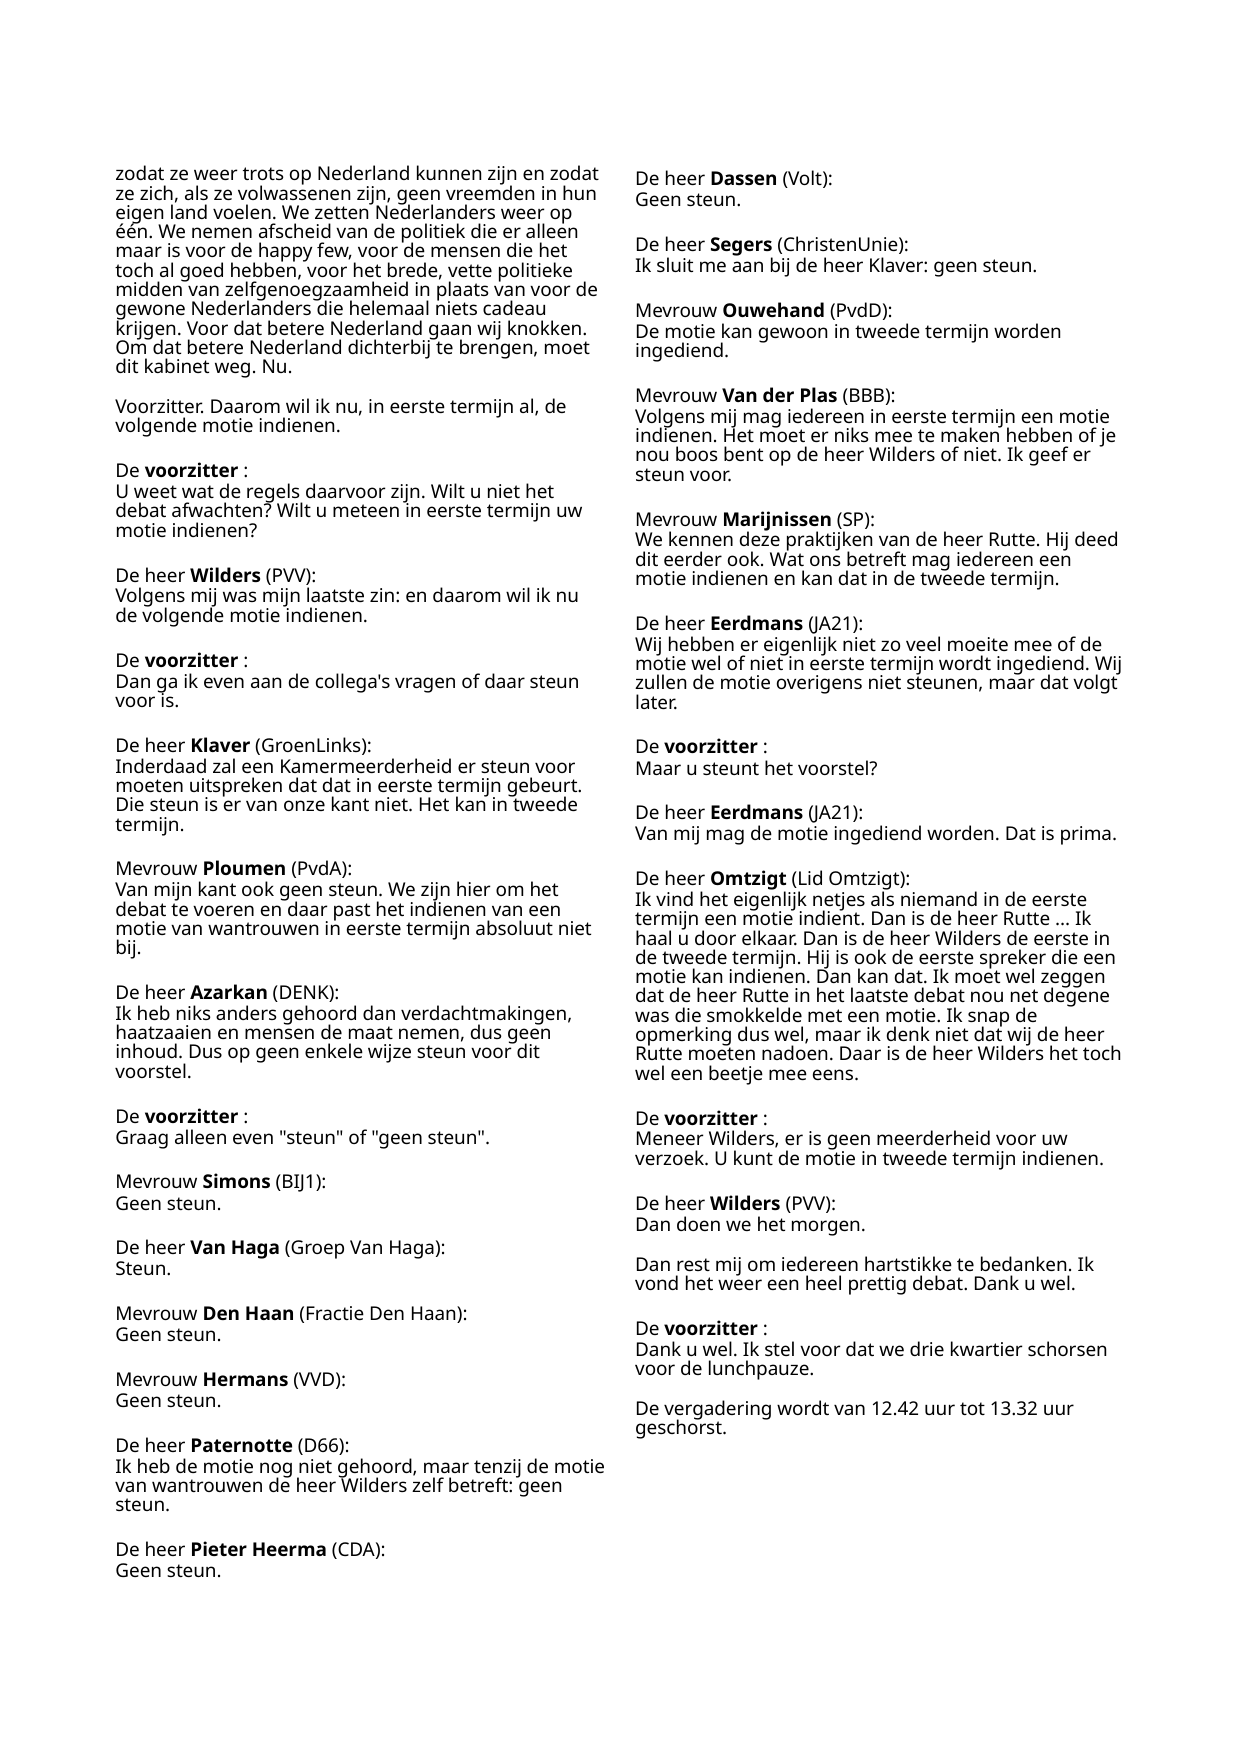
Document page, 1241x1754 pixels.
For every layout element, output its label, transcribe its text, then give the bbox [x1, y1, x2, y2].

text Volgens mij mag iedereen in eerste termijn een motie indienen. Het moet er niks mee te maken hebben of je nou boos bent op de heer Wilders of niet. Ik geef er steun voor. [635, 408, 1125, 485]
text Inderdaad zal een Kamermeerderheid er steun voor moeten uitspreken dat dat in eerste termijn gebeurt. Die steun is er van onze kant niet. Het kan in tweede termijn. [115, 758, 605, 835]
text De heer Eerdmans (JA21): [635, 610, 1125, 636]
text Voorzitter. Daarom wil ik nu, in eerste termijn al, de volgende motie indienen. [115, 398, 605, 437]
text Mevrouw Hermans (VVD): [115, 1366, 605, 1392]
text De heer Dassen (Volt): [635, 165, 1125, 191]
text Dan ga ik even aan de collega's vragen of daar steun voor is. [115, 673, 605, 711]
text Ik sluit me aan bij de heer Klaver: geen steun. [635, 257, 1125, 276]
text Van mij mag de motie ingediend worden. Dat is prima. [635, 825, 1125, 844]
text De motie kan gewoon in tweede termijn worden ingediend. [635, 323, 1125, 361]
text Geen steun. [635, 191, 1125, 210]
text De heer Paternotte (D66): [115, 1432, 605, 1458]
text zodat ze weer trots op Nederland kunnen zijn en zodat ze zich, als ze volwassenen zijn, geen vreemden in hun eigen land voelen. We zetten Nederlanders weer op één. We nemen afscheid van de politiek die er alleen maar is voor de happy few, voor de mensen die het toch al goed hebben, voor het brede, vette politieke midden van zelfgenoegzaamheid in plaats van voor de gewone Nederlanders die helemaal niets cadeau krijgen. Voor dat betere Nederland gaan wij knokken. Om dat betere Nederland dichterbij te brengen, moet dit kabinet weg. Nu. [115, 165, 605, 377]
text De heer Van Haga (Groep Van Haga): [115, 1234, 605, 1260]
text De heer Segers (ChristenUnie): [635, 231, 1125, 257]
text Van mijn kant ook geen steun. We zijn hier om het debat te voeren en daar past het indienen van een motie van wantrouwen in eerste termijn absoluut niet bij. [115, 881, 605, 958]
text Wij hebben er eigenlijk niet zo veel moeite mee of de motie wel of niet in eerste termijn wordt ingediend. Wij zullen de motie overigens niet steunen, maar dat volgt later. [635, 636, 1125, 713]
text Geen steun. [115, 1562, 605, 1581]
text De heer Omtzigt (Lid Omtzigt): [635, 865, 1125, 891]
text De heer Klaver (GroenLinks): [115, 732, 605, 758]
text De heer Wilders (PVV): [115, 562, 605, 587]
text Meneer Wilders, er is geen meerderheid voor uw verzoek. U kunt de motie in tweede termijn indienen. [635, 1130, 1125, 1169]
text Mevrouw Van der Plas (BBB): [635, 382, 1125, 408]
text Geen steun. [115, 1326, 605, 1345]
text Mevrouw Ploumen (PvdA): [115, 856, 605, 881]
text De voorzitter : [635, 1105, 1125, 1130]
text De voorzitter : [115, 457, 605, 483]
text De voorzitter : [635, 734, 1125, 759]
text De heer Eerdmans (JA21): [635, 799, 1125, 825]
text Geen steun. [115, 1392, 605, 1411]
text Mevrouw Ouwehand (PvdD): [635, 297, 1125, 323]
text Maar u steunt het voorstel? [635, 759, 1125, 779]
text Mevrouw Simons (BIJ1): [115, 1169, 605, 1194]
text Mevrouw Marijnissen (SP): [635, 506, 1125, 531]
text Dank u wel. Ik stel voor dat we drie kwartier schorsen voor de lunchpauze. [635, 1341, 1125, 1379]
text De heer Pieter Heerma (CDA): [115, 1536, 605, 1562]
text De heer Wilders (PVV): [635, 1190, 1125, 1216]
text Dan doen we het morgen. [635, 1216, 1125, 1235]
text Dan rest mij om iedereen hartstikke te bedanken. Ik vond het weer een heel prettig debat. Dank u wel. [635, 1256, 1125, 1294]
text Geen steun. [115, 1194, 605, 1214]
text De heer Azarkan (DENK): [115, 979, 605, 1005]
text Volgens mij was mijn laatste zin: en daarom wil ik nu de volgende motie indienen. [115, 587, 605, 626]
text Graag alleen even "steun" of "geen steun". [115, 1129, 605, 1148]
text Mevrouw Den Haan (Fractie Den Haan): [115, 1300, 605, 1326]
text De voorzitter : [115, 647, 605, 673]
text De vergadering wordt van 12.42 uur tot 13.32 uur geschorst. [635, 1400, 1125, 1438]
text Ik heb niks anders gehoord dan verdachtmakingen, haatzaaien en mensen de maat nemen, dus geen inhoud. Dus op geen enkele wijze steun voor dit voorstel. [115, 1005, 605, 1082]
text De voorzitter : [115, 1103, 605, 1129]
text U weet wat de regels daarvoor zijn. Wilt u niet het debat afwachten? Wilt u meteen in eerste termijn uw motie indienen? [115, 483, 605, 541]
text De voorzitter : [635, 1315, 1125, 1341]
text Steun. [115, 1260, 605, 1279]
text We kennen deze praktijken van de heer Rutte. Hij deed dit eerder ook. Wat ons betreft mag iedereen een motie indienen en kan dat in de tweede termijn. [635, 531, 1125, 589]
text Ik heb de motie nog niet gehoord, maar tenzij de motie van wantrouwen de heer Wilders zelf betreft: geen steun. [115, 1458, 605, 1516]
text Ik vind het eigenlijk netjes als niemand in de eerste termijn een motie indient. Dan is de heer Rutte ... Ik haal u door elkaar. Dan is de heer Wilders de eerste in de tweede termijn. Hij is ook de eerste spreker die een motie kan indienen. Dan kan dat. Ik moet wel zeggen dat de heer Rutte in het laatste debat nou net degene was die smokkelde met een motie. Ik snap de opmerking dus wel, maar ik denk niet dat wij de heer Rutte moeten nadoen. Daar is de heer Wilders het toch wel een beetje mee eens. [635, 891, 1125, 1084]
